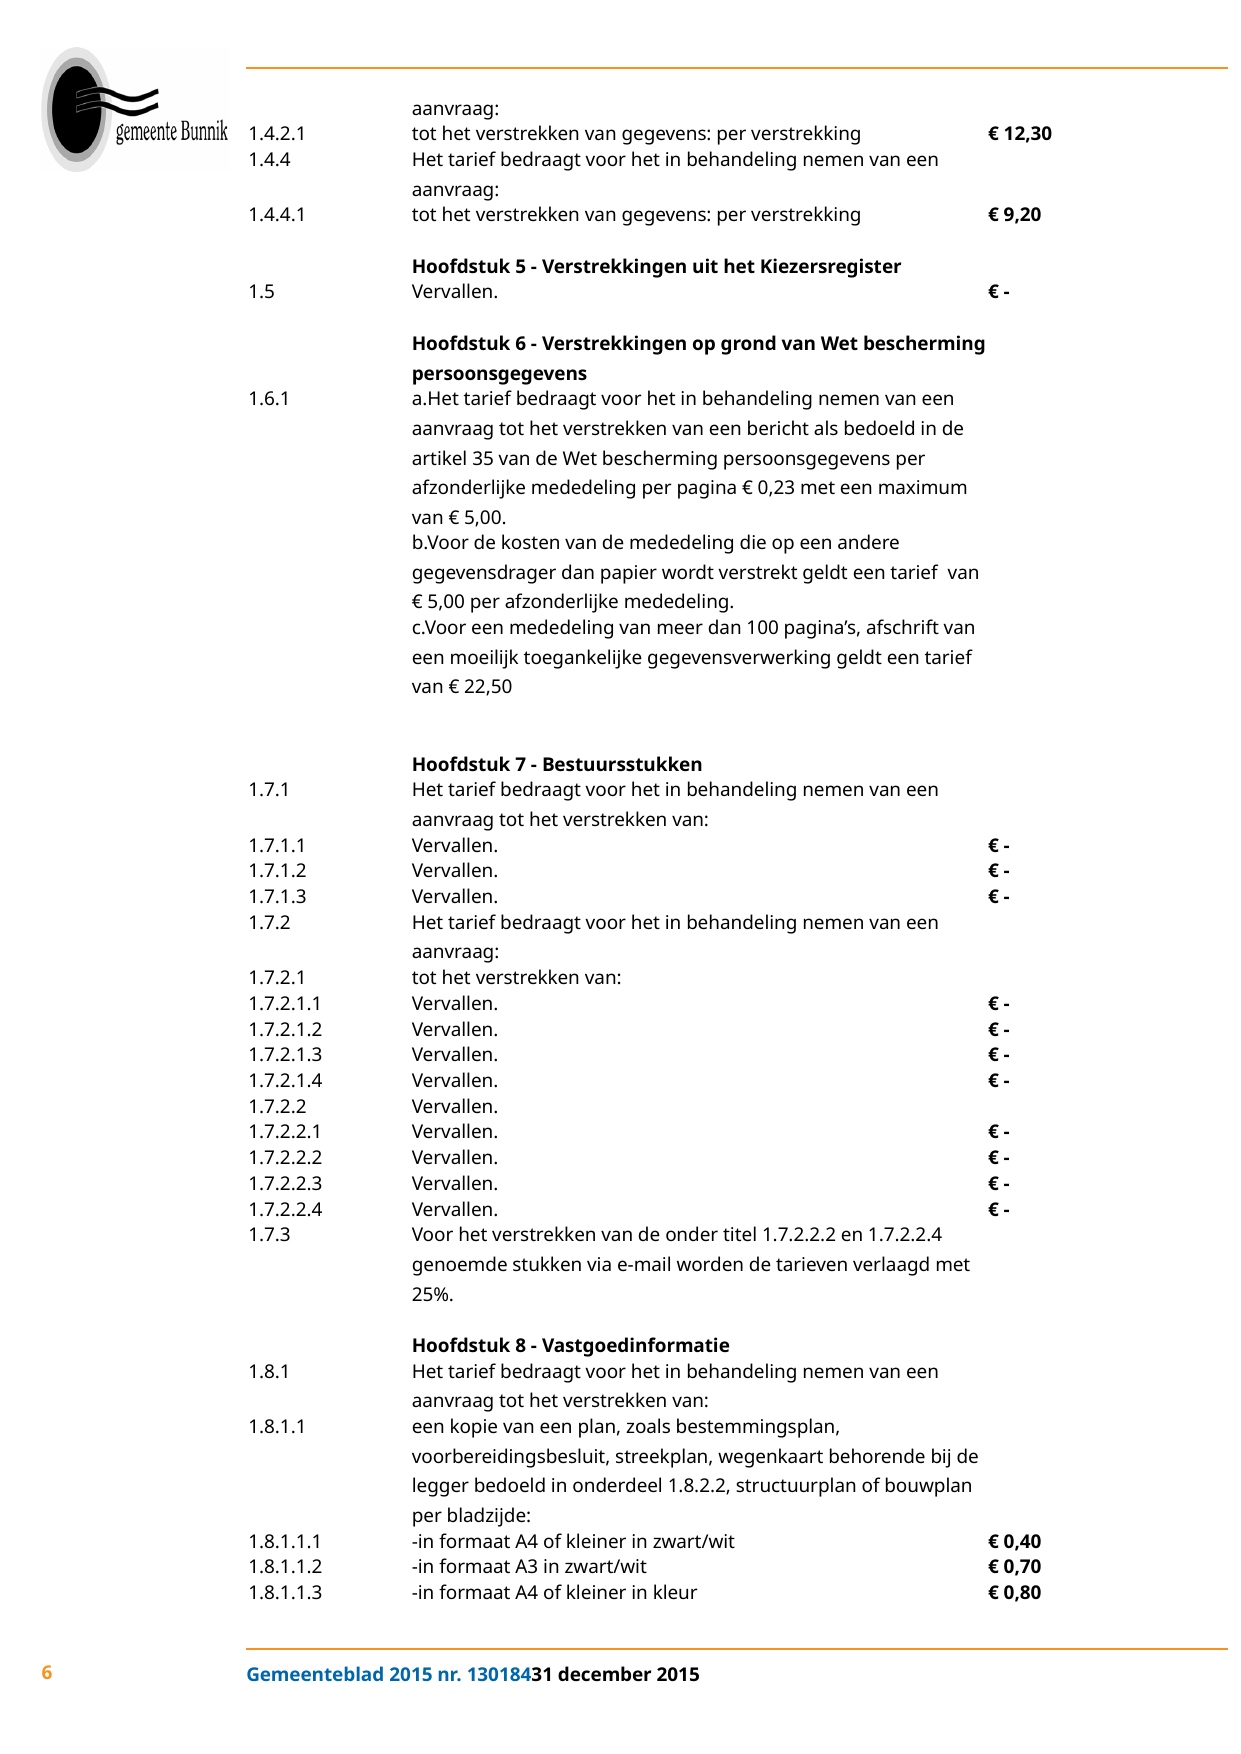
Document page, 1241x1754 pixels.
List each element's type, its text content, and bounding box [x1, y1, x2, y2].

table_cell [988, 1093, 1152, 1119]
table_cell € - [988, 1170, 1152, 1196]
table_cell [412, 1307, 988, 1332]
table_cell Hoofdstuk 5 - Verstrekkingen uit het Kiezersregister [412, 253, 988, 279]
table_cell [412, 227, 988, 253]
table_cell [988, 530, 1152, 614]
table_cell [248, 699, 412, 725]
table_cell 1.7.2.2.3 [248, 1170, 412, 1196]
table_cell € - [988, 1067, 1152, 1093]
table_cell Het tarief bedraagt voor het in behandeling nemen van een aanvraag tot het verstrekken van: [412, 1358, 988, 1413]
table_cell [988, 305, 1152, 330]
table_cell 1.7.2.1.3 [248, 1042, 412, 1067]
table_cell 1.7.2.1.1 [248, 990, 412, 1016]
table_cell [988, 615, 1152, 699]
table_cell tot het verstrekken van gegevens: per verstrekking [412, 202, 988, 227]
table_cell Vervallen. [412, 1196, 988, 1222]
table_cell [988, 146, 1152, 202]
table_cell € 0,80 [988, 1579, 1152, 1605]
table_cell -in formaat A3 in zwart/wit [412, 1554, 988, 1579]
table_cell [988, 725, 1152, 751]
table_cell 1.6.1 [248, 386, 412, 529]
table_cell 1.7.3 [248, 1222, 412, 1307]
table_cell [988, 386, 1152, 529]
table_cell € - [988, 858, 1152, 883]
table_cell 1.7.1.3 [248, 883, 412, 909]
table_cell a.Het tarief bedraagt voor het in behandeling nemen van een aanvraag tot het verstrekken van een bericht als bedoeld in de artikel 35 van de Wet bescherming persoonsgegevens per afzonderlijke mededeling per pagina € 0,23 met een maximum van € 5,00. [412, 386, 988, 529]
table_cell 1.7.2.2.4 [248, 1196, 412, 1222]
table_cell € 0,40 [988, 1528, 1152, 1553]
table_cell [248, 530, 412, 614]
table_cell Vervallen. [412, 1042, 988, 1067]
table_cell tot het verstrekken van gegevens: per verstrekking [412, 121, 988, 146]
table_cell [988, 1413, 1152, 1528]
table_cell 1.7.2.1 [248, 964, 412, 990]
table_cell [248, 330, 412, 386]
table_cell Vervallen. [412, 1119, 988, 1144]
table_cell € - [988, 1042, 1152, 1067]
table_cell [988, 1222, 1152, 1307]
table_cell € - [988, 1145, 1152, 1170]
table_cell [988, 1332, 1152, 1358]
table_cell [248, 95, 412, 121]
table_cell [248, 751, 412, 777]
table_cell Vervallen. [412, 858, 988, 883]
table_cell [988, 1307, 1152, 1332]
table_cell [248, 615, 412, 699]
table_cell een kopie van een plan, zoals bestemmingsplan, voorbereidingsbesluit, streekplan, wegenkaart behorende bij de legger bedoeld in onderdeel 1.8.2.2, structuurplan of bouwplan per bladzijde: [412, 1413, 988, 1528]
table_cell 1.7.1.1 [248, 832, 412, 858]
table_cell 1.4.4 [248, 146, 412, 202]
table_cell Vervallen. [412, 990, 988, 1016]
table_cell 1.8.1.1.2 [248, 1554, 412, 1579]
table_cell tot het verstrekken van: [412, 964, 988, 990]
table_cell € 9,20 [988, 202, 1152, 227]
table_cell b.Voor de kosten van de mededeling die op een andere gegevensdrager dan papier wordt verstrekt geldt een tarief van € 5,00 per afzonderlijke mededeling. [412, 530, 988, 614]
table_cell c.Voor een mededeling van meer dan 100 pagina’s, afschrift van een moeilijk toegankelijke gegevensverwerking geldt een tarief van € 22,50 [412, 615, 988, 699]
table_cell Het tarief bedraagt voor het in behandeling nemen van een aanvraag: [412, 909, 988, 964]
table_cell [988, 909, 1152, 964]
table_cell [988, 95, 1152, 121]
table_cell € 12,30 [988, 121, 1152, 146]
table_cell Vervallen. [412, 832, 988, 858]
picture [41, 47, 231, 172]
table_cell [988, 751, 1152, 777]
table_cell Vervallen. [412, 1170, 988, 1196]
table_cell 1.7.2.1.4 [248, 1067, 412, 1093]
table_cell [412, 305, 988, 330]
table_cell € - [988, 883, 1152, 909]
table_cell Voor het verstrekken van de onder titel 1.7.2.2.2 en 1.7.2.2.4 genoemde stukken via e-mail worden de tarieven verlaagd met 25%. [412, 1222, 988, 1307]
table_cell [412, 699, 988, 725]
table_cell € - [988, 832, 1152, 858]
table_cell 1.7.1.2 [248, 858, 412, 883]
table_cell [988, 964, 1152, 990]
table_cell [248, 725, 412, 751]
table_cell € - [988, 1196, 1152, 1222]
table_cell 1.8.1.1.1 [248, 1528, 412, 1553]
table_cell 1.8.1.1.3 [248, 1579, 412, 1605]
table_cell 1.7.1 [248, 777, 412, 832]
table_cell aanvraag: [412, 95, 988, 121]
table_cell 1.7.2 [248, 909, 412, 964]
table_cell 1.7.2.2.1 [248, 1119, 412, 1144]
table_cell [988, 777, 1152, 832]
table_cell Vervallen. [412, 1016, 988, 1042]
table_cell [988, 1358, 1152, 1413]
table_cell [988, 253, 1152, 279]
table_cell Hoofdstuk 8 - Vastgoedinformatie [412, 1332, 988, 1358]
table_cell Hoofdstuk 6 - Verstrekkingen op grond van Wet bescherming persoonsgegevens [412, 330, 988, 386]
table_cell Vervallen. [412, 1067, 988, 1093]
table_cell 1.5 [248, 279, 412, 304]
table_cell [988, 699, 1152, 725]
table_cell 1.4.4.1 [248, 202, 412, 227]
table_cell 1.4.2.1 [248, 121, 412, 146]
table_cell Vervallen. [412, 883, 988, 909]
table_cell € - [988, 1016, 1152, 1042]
table_cell 1.8.1 [248, 1358, 412, 1413]
table_cell Vervallen. [412, 279, 988, 304]
table_cell -in formaat A4 of kleiner in kleur [412, 1579, 988, 1605]
table_cell Het tarief bedraagt voor het in behandeling nemen van een aanvraag tot het verstrekken van: [412, 777, 988, 832]
table_cell [988, 330, 1152, 386]
table_cell € - [988, 990, 1152, 1016]
table_cell € - [988, 279, 1152, 304]
table_cell 1.8.1.1 [248, 1413, 412, 1528]
table_cell Vervallen. [412, 1145, 988, 1170]
table_cell [248, 227, 412, 253]
table_cell 1.7.2.1.2 [248, 1016, 412, 1042]
table_cell [248, 1307, 412, 1332]
table_cell Hoofdstuk 7 - Bestuursstukken [412, 751, 988, 777]
table_cell 1.7.2.2.2 [248, 1145, 412, 1170]
table_cell [988, 227, 1152, 253]
table_cell 1.7.2.2 [248, 1093, 412, 1119]
table_cell Vervallen. [412, 1093, 988, 1119]
table_cell € 0,70 [988, 1554, 1152, 1579]
table_cell [248, 1332, 412, 1358]
table_cell -in formaat A4 of kleiner in zwart/wit [412, 1528, 988, 1553]
table_cell [248, 253, 412, 279]
table_cell [412, 725, 988, 751]
table_cell € - [988, 1119, 1152, 1144]
table_cell Het tarief bedraagt voor het in behandeling nemen van een aanvraag: [412, 146, 988, 202]
table_cell [248, 305, 412, 330]
